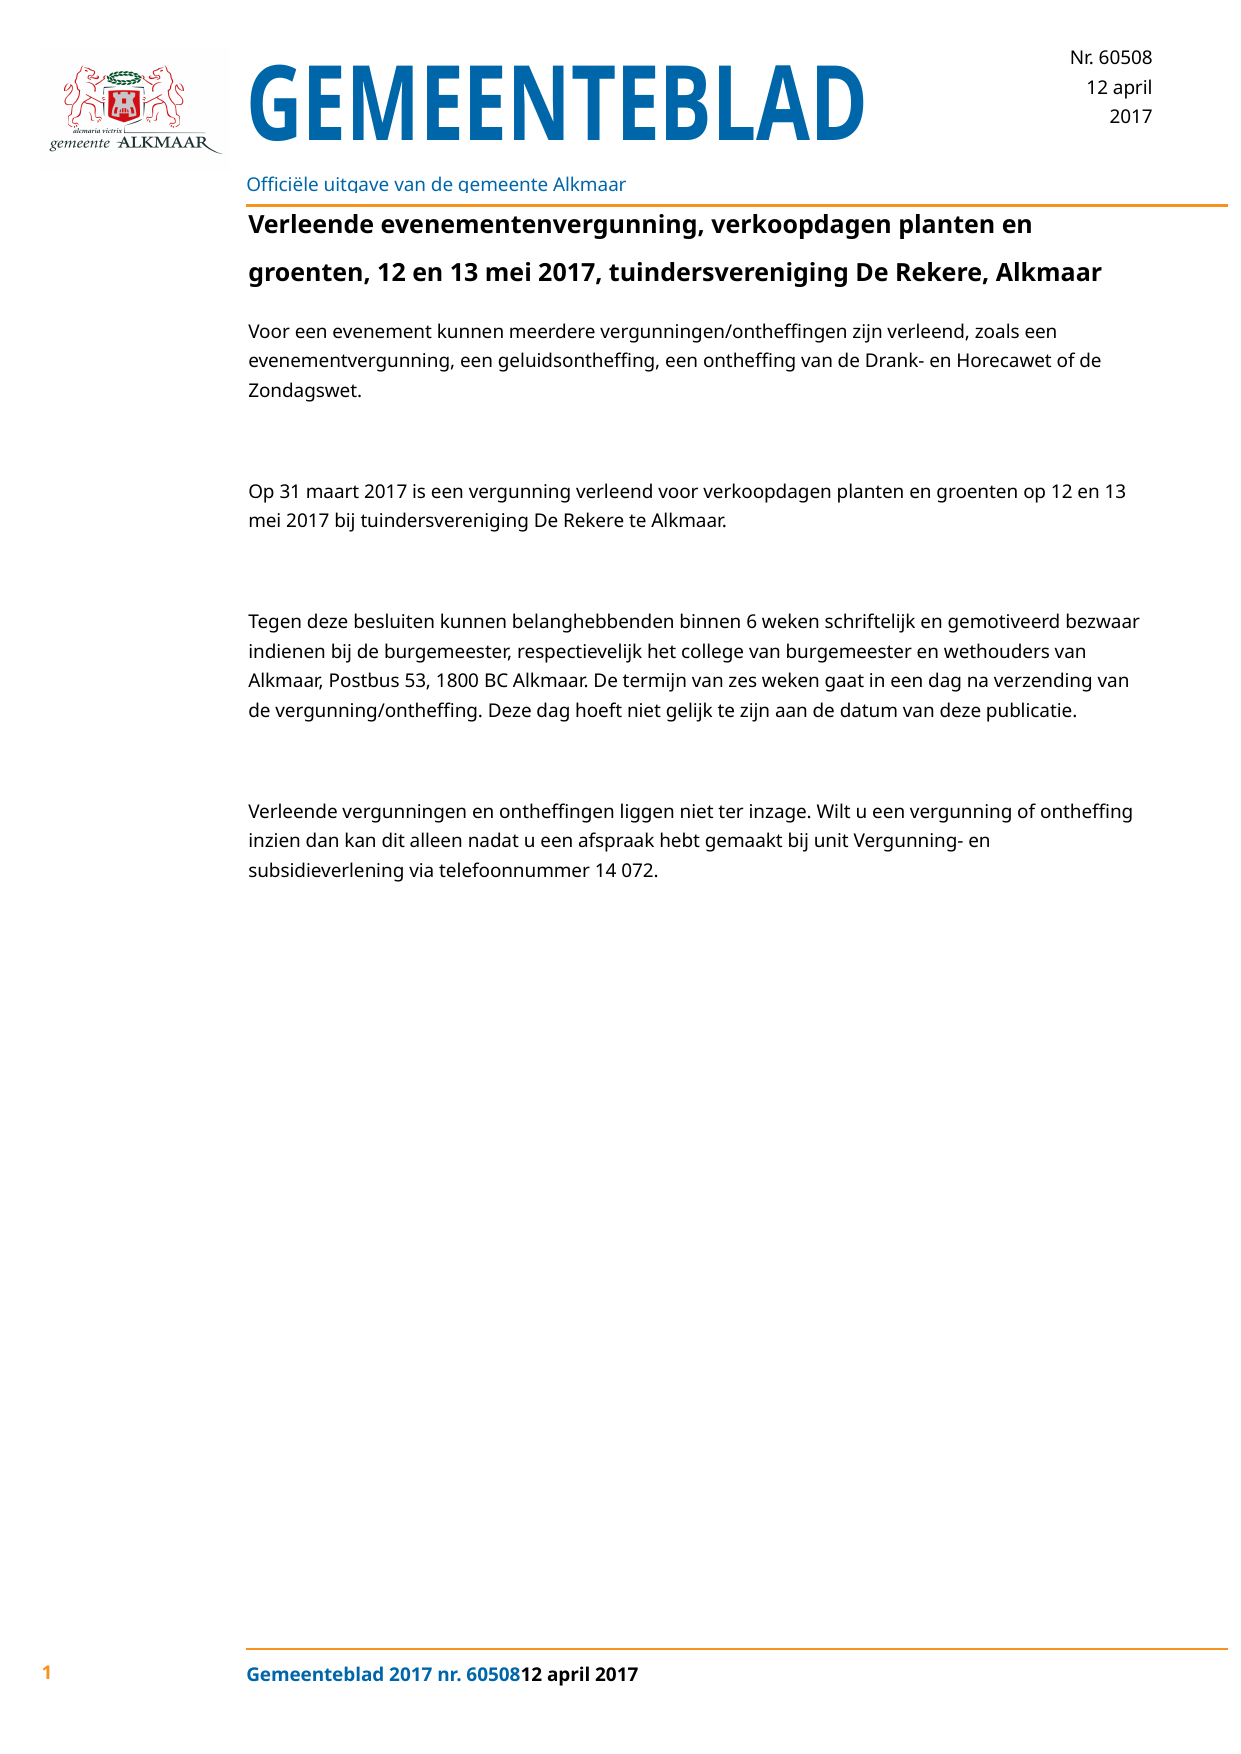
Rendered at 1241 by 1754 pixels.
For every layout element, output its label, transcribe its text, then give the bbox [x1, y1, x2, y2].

picture [41, 47, 231, 172]
text Tegen deze besluiten kunnen belanghebbenden binnen 6 weken schriftelijk en gemotiveerd bezwaar indienen bij de burgemeester, respectievelijk het college van burgemeester en wethouders van Alkmaar, Postbus 53, 1800 BC Alkmaar. De termijn van zes weken gaat in een dag na verzending van de vergunning/ontheffing. Deze dag hoeft niet gelijk te zijn aan de datum van deze publicatie. [248, 608, 1152, 723]
text Voor een evenement kunnen meerdere vergunningen/ontheffingen zijn verleend, zoals een evenementvergunning, een geluidsontheffing, een ontheffing van de Drank- en Horecawet of de Zondagswet. [248, 318, 1152, 403]
text Verleende vergunningen en ontheffingen liggen niet ter inzage. Wilt u een vergunning of ontheffing inzien dan kan dit alleen nadat u een afspraak hebt gemaakt bij unit Vergunning- en subsidieverlening via telefoonnummer 14 072. [248, 798, 1152, 883]
text Verleende evenementenvergunning, verkoopdagen planten en groenten, 12 en 13 mei 2017, tuindersvereniging De Rekere, Alkmaar [248, 207, 1152, 288]
text Op 31 maart 2017 is een vergunning verleend voor verkoopdagen planten en groenten op 12 en 13 mei 2017 bij tuindersvereniging De Rekere te Alkmaar. [248, 478, 1152, 533]
